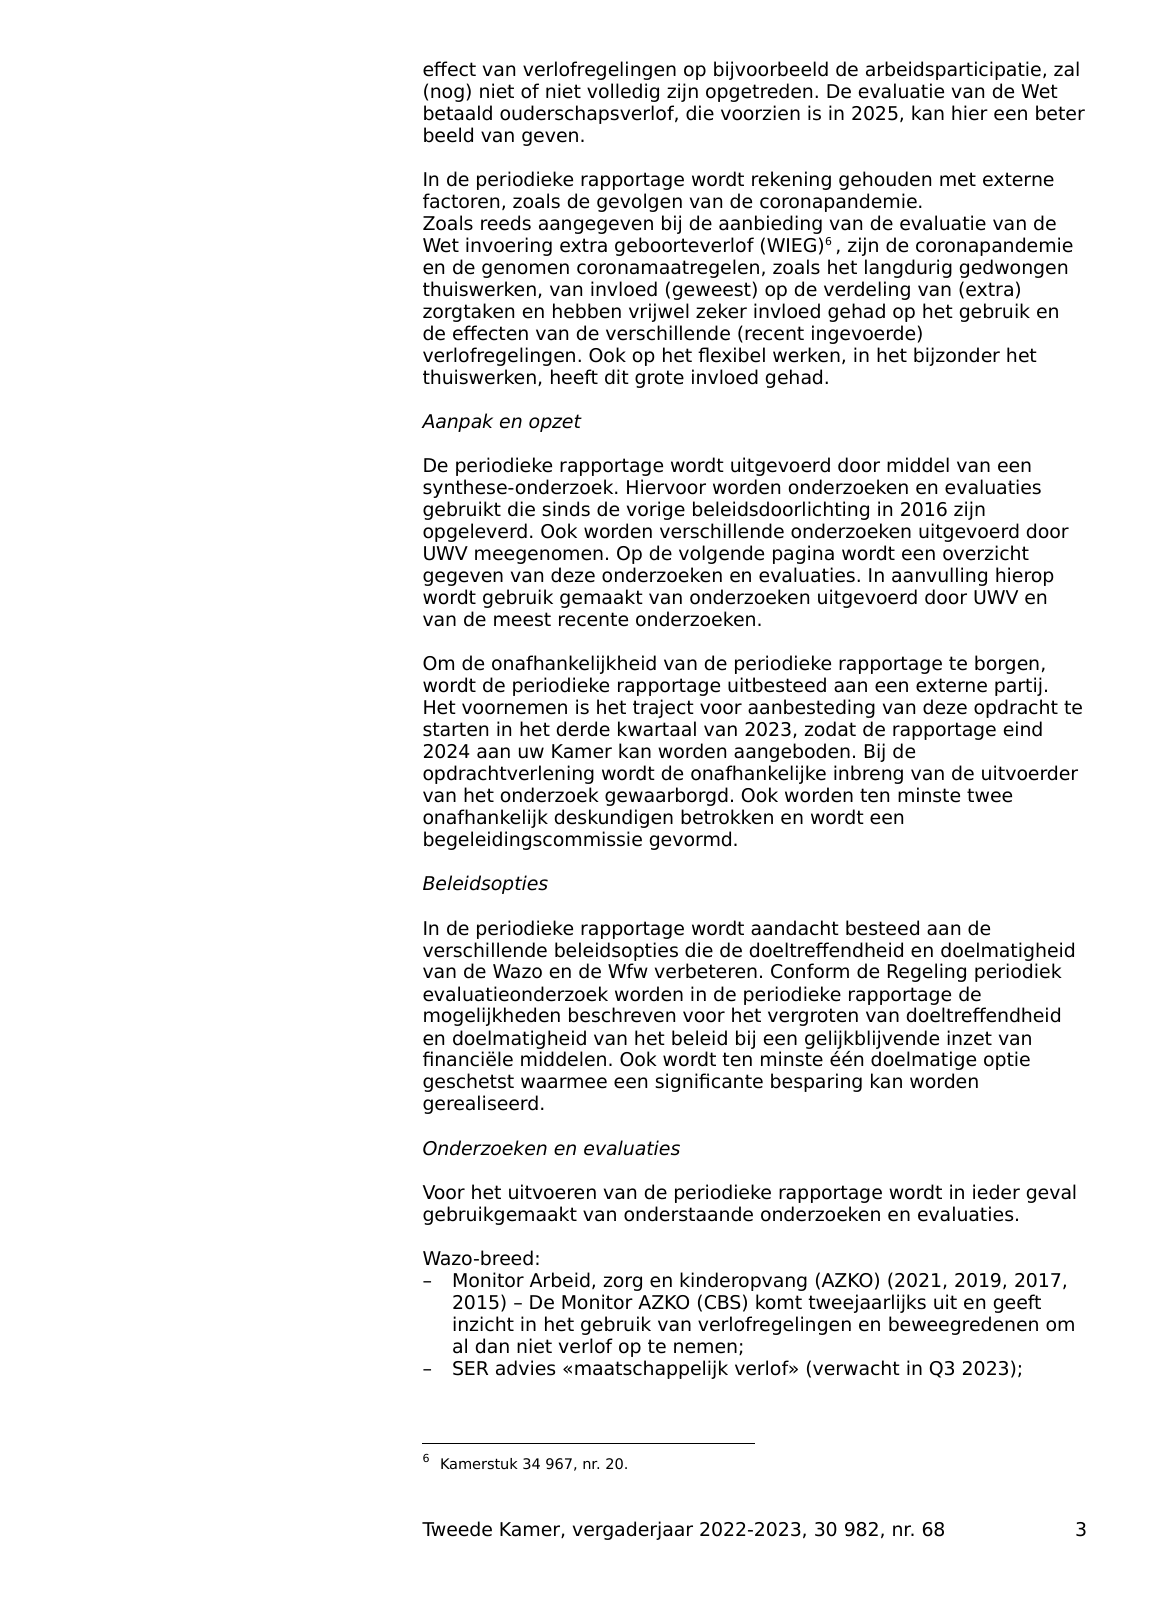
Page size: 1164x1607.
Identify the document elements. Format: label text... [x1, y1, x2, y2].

text In de periodieke rapportage wordt rekening gehouden met externe factoren, zoals de gevolgen van de coronapandemie. [422, 169, 1087, 213]
subtitle Aanpak en opzet [422, 411, 1087, 433]
text Zoals reeds aangegeven bij de aanbieding van de evaluatie van de Wet invoering extra geboorteverlof (WIEG), zijn de coronapandemie en de genomen coronamaatregelen, zoals het langdurig gedwongen thuiswerken, van invloed (geweest) op de verdeling van (extra) zorgtaken en hebben vrijwel zeker invloed gehad op het gebruik en de effecten van de verschillende (recent ingevoerde) verlofregelingen. Ook op het flexibel werken, in het bijzonder het thuiswerken, heeft dit grote invloed gehad. [422, 213, 1087, 389]
text effect van verlofregelingen op bijvoorbeeld de arbeidsparticipatie, zal (nog) niet of niet volledig zijn opgetreden. De evaluatie van de Wet betaald ouderschapsverlof, die voorzien is in 2025, kan hier een beter beeld van geven. [422, 59, 1087, 147]
text Kamerstuk 34 967, nr. 20. [422, 1452, 1087, 1474]
text – Monitor Arbeid, zorg en kinderopvang (AZKO) (2021, 2019, 2017, 2015) – De Monitor AZKO (CBS) komt tweejaarlijks uit en geeft inzicht in het gebruik van verlofregelingen en beweegredenen om al dan niet verlof op te nemen; [422, 1270, 1087, 1358]
subtitle Onderzoeken en evaluaties [422, 1137, 1087, 1159]
text Voor het uitvoeren van de periodieke rapportage wordt in ieder geval gebruikgemaakt van onderstaande onderzoeken en evaluaties. [422, 1182, 1087, 1226]
text Om de onafhankelijkheid van de periodieke rapportage te borgen, wordt de periodieke rapportage uitbesteed aan een externe partij. Het voornemen is het traject voor aanbesteding van deze opdracht te starten in het derde kwartaal van 2023, zodat de rapportage eind 2024 aan uw Kamer kan worden aangeboden. Bij de opdrachtverlening wordt de onafhankelijke inbreng van de uitvoerder van het onderzoek gewaarborgd. Ook worden ten minste twee onafhankelijk deskundigen betrokken en wordt een begeleidingscommissie gevormd. [422, 653, 1087, 851]
text De periodieke rapportage wordt uitgevoerd door middel van een synthese-onderzoek. Hiervoor worden onderzoeken en evaluaties gebruikt die sinds de vorige beleidsdoorlichting in 2016 zijn opgeleverd. Ook worden verschillende onderzoeken uitgevoerd door UWV meegenomen. Op de volgende pagina wordt een overzicht gegeven van deze onderzoeken en evaluaties. In aanvulling hierop wordt gebruik gemaakt van onderzoeken uitgevoerd door UWV en van de meest recente onderzoeken. [422, 455, 1087, 631]
subtitle Beleidsopties [422, 873, 1087, 895]
text – SER advies «maatschappelijk verlof» (verwacht in Q3 2023); [422, 1358, 1087, 1380]
text Wazo-breed: [422, 1248, 1087, 1270]
text In de periodieke rapportage wordt aandacht besteed aan de verschillende beleidsopties die de doeltreffendheid en doelmatigheid van de Wazo en de Wfw verbeteren. Conform de Regeling periodiek evaluatieonderzoek worden in de periodieke rapportage de mogelijkheden beschreven voor het vergroten van doeltreffendheid en doelmatigheid van het beleid bij een gelijkblijvende inzet van financiële middelen. Ook wordt ten minste één doelmatige optie geschetst waarmee een significante besparing kan worden gerealiseerd. [422, 917, 1087, 1115]
